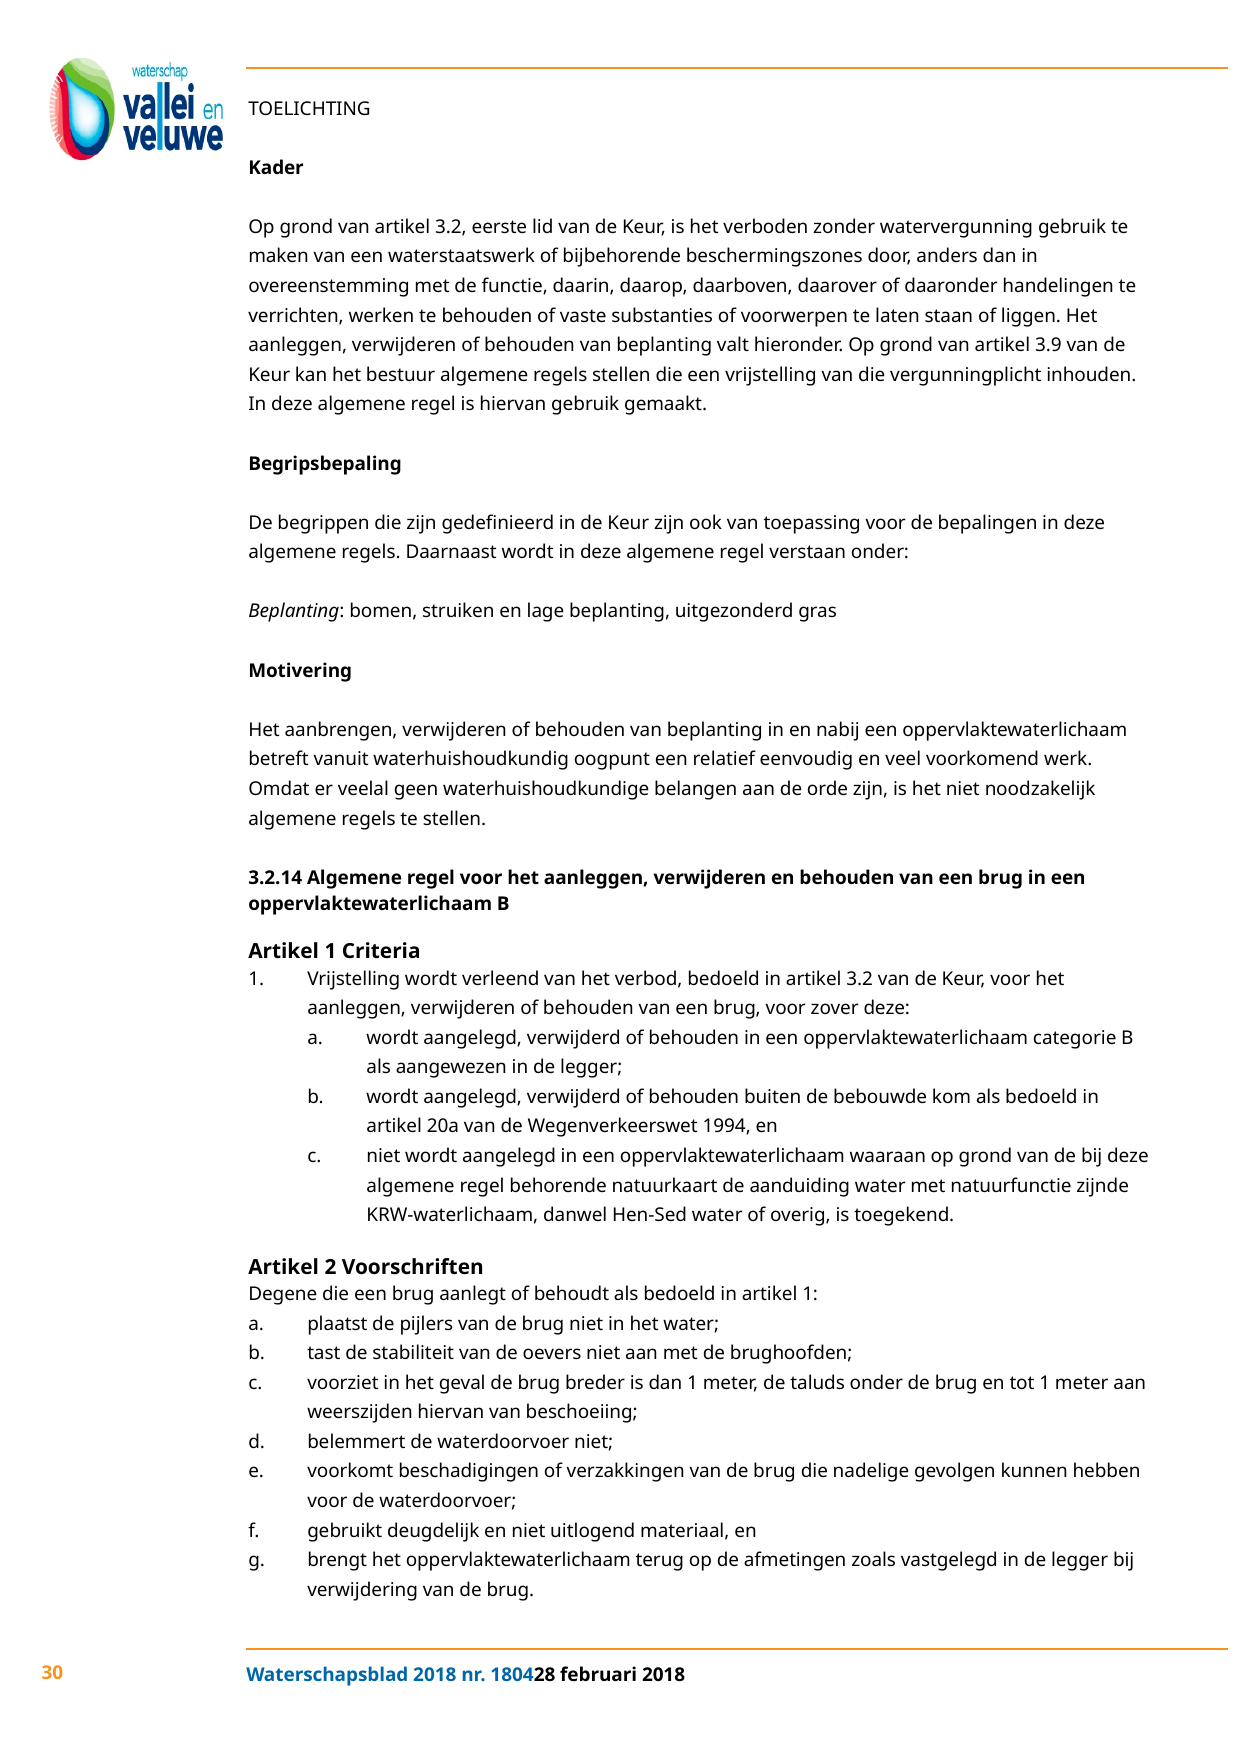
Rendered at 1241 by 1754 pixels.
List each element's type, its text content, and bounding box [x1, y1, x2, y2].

picture [41, 47, 231, 172]
text Begripsbepaling [248, 450, 1152, 476]
text Artikel 1 Criteria [248, 936, 1152, 965]
list plaatst de pijlers van de brug niet in het water; [248, 1310, 1152, 1336]
list voorziet in het geval de brug breder is dan 1 meter, de taluds onder de brug en tot 1 meter aan weerszijden hiervan van beschoeiing; [248, 1369, 1152, 1424]
text Het aanbrengen, verwijderen of behouden van beplanting in en nabij een oppervlaktewaterlichaam betreft vanuit waterhuishoudkundig oogpunt een relatief eenvoudig en veel voorkomend werk. Omdat er veelal geen waterhuishoudkundige belangen aan de orde zijn, is het niet noodzakelijk algemene regels te stellen. [248, 716, 1152, 831]
list belemmert de waterdoorvoer niet; [248, 1428, 1152, 1454]
list voorkomt beschadigingen of verzakkingen van de brug die nadelige gevolgen kunnen hebben voor de waterdoorvoer; [248, 1458, 1152, 1513]
text TOELICHTING [248, 95, 1152, 121]
text Degene die een brug aanlegt of behoudt als bedoeld in artikel 1: [248, 1280, 1152, 1306]
list wordt aangelegd, verwijderd of behouden buiten de bebouwde kom als bedoeld in artikel 20a van de Wegenverkeerswet 1994, en [307, 1083, 1152, 1138]
list tast de stabiliteit van de oevers niet aan met de brughoofden; [248, 1339, 1152, 1365]
text Artikel 2 Voorschriften [248, 1252, 1152, 1280]
list gebruikt deugdelijk en niet uitlogend materiaal, en [248, 1517, 1152, 1543]
list brengt het oppervlaktewaterlichaam terug op de afmetingen zoals vastgelegd in de legger bij verwijdering van de brug. [248, 1546, 1152, 1602]
list niet wordt aangelegd in een oppervlaktewaterlichaam waaraan op grond van de bij deze algemene regel behorende natuurkaart de aanduiding water met natuurfunctie zijnde KRW-waterlichaam, danwel Hen-Sed water of overig, is toegekend. [307, 1142, 1152, 1227]
text Kader [248, 154, 1152, 180]
text De begrippen die zijn gedefinieerd in de Keur zijn ook van toepassing voor de bepalingen in deze algemene regels. Daarnaast wordt in deze algemene regel verstaan onder: [248, 509, 1152, 564]
text Op grond van artikel 3.2, eerste lid van de Keur, is het verboden zonder watervergunning gebruik te maken van een waterstaatswerk of bijbehorende beschermingszones door, anders dan in overeenstemming met de functie, daarin, daarop, daarboven, daarover of daaronder handelingen te verrichten, werken te behouden of vaste substanties of voorwerpen te laten staan of liggen. Het aanleggen, verwijderen of behouden van beplanting valt hieronder. Op grond van artikel 3.9 van de Keur kan het bestuur algemene regels stellen die een vrijstelling van die vergunningplicht inhouden. In deze algemene regel is hiervan gebruik gemaakt. [248, 213, 1152, 416]
text Motivering [248, 657, 1152, 683]
text Beplanting: bomen, struiken en lage beplanting, uitgezonderd gras [248, 598, 1152, 623]
list Vrijstelling wordt verleend van het verbod, bedoeld in artikel 3.2 van de Keur, voor het aanleggen, verwijderen of behouden van een brug, voor zover deze: [248, 965, 1152, 1020]
text 3.2.14 Algemene regel voor het aanleggen, verwijderen en behouden van een brug in een oppervlaktewaterlichaam B [248, 864, 1152, 915]
list wordt aangelegd, verwijderd of behouden in een oppervlaktewaterlichaam categorie B als aangewezen in de legger; [307, 1024, 1152, 1079]
